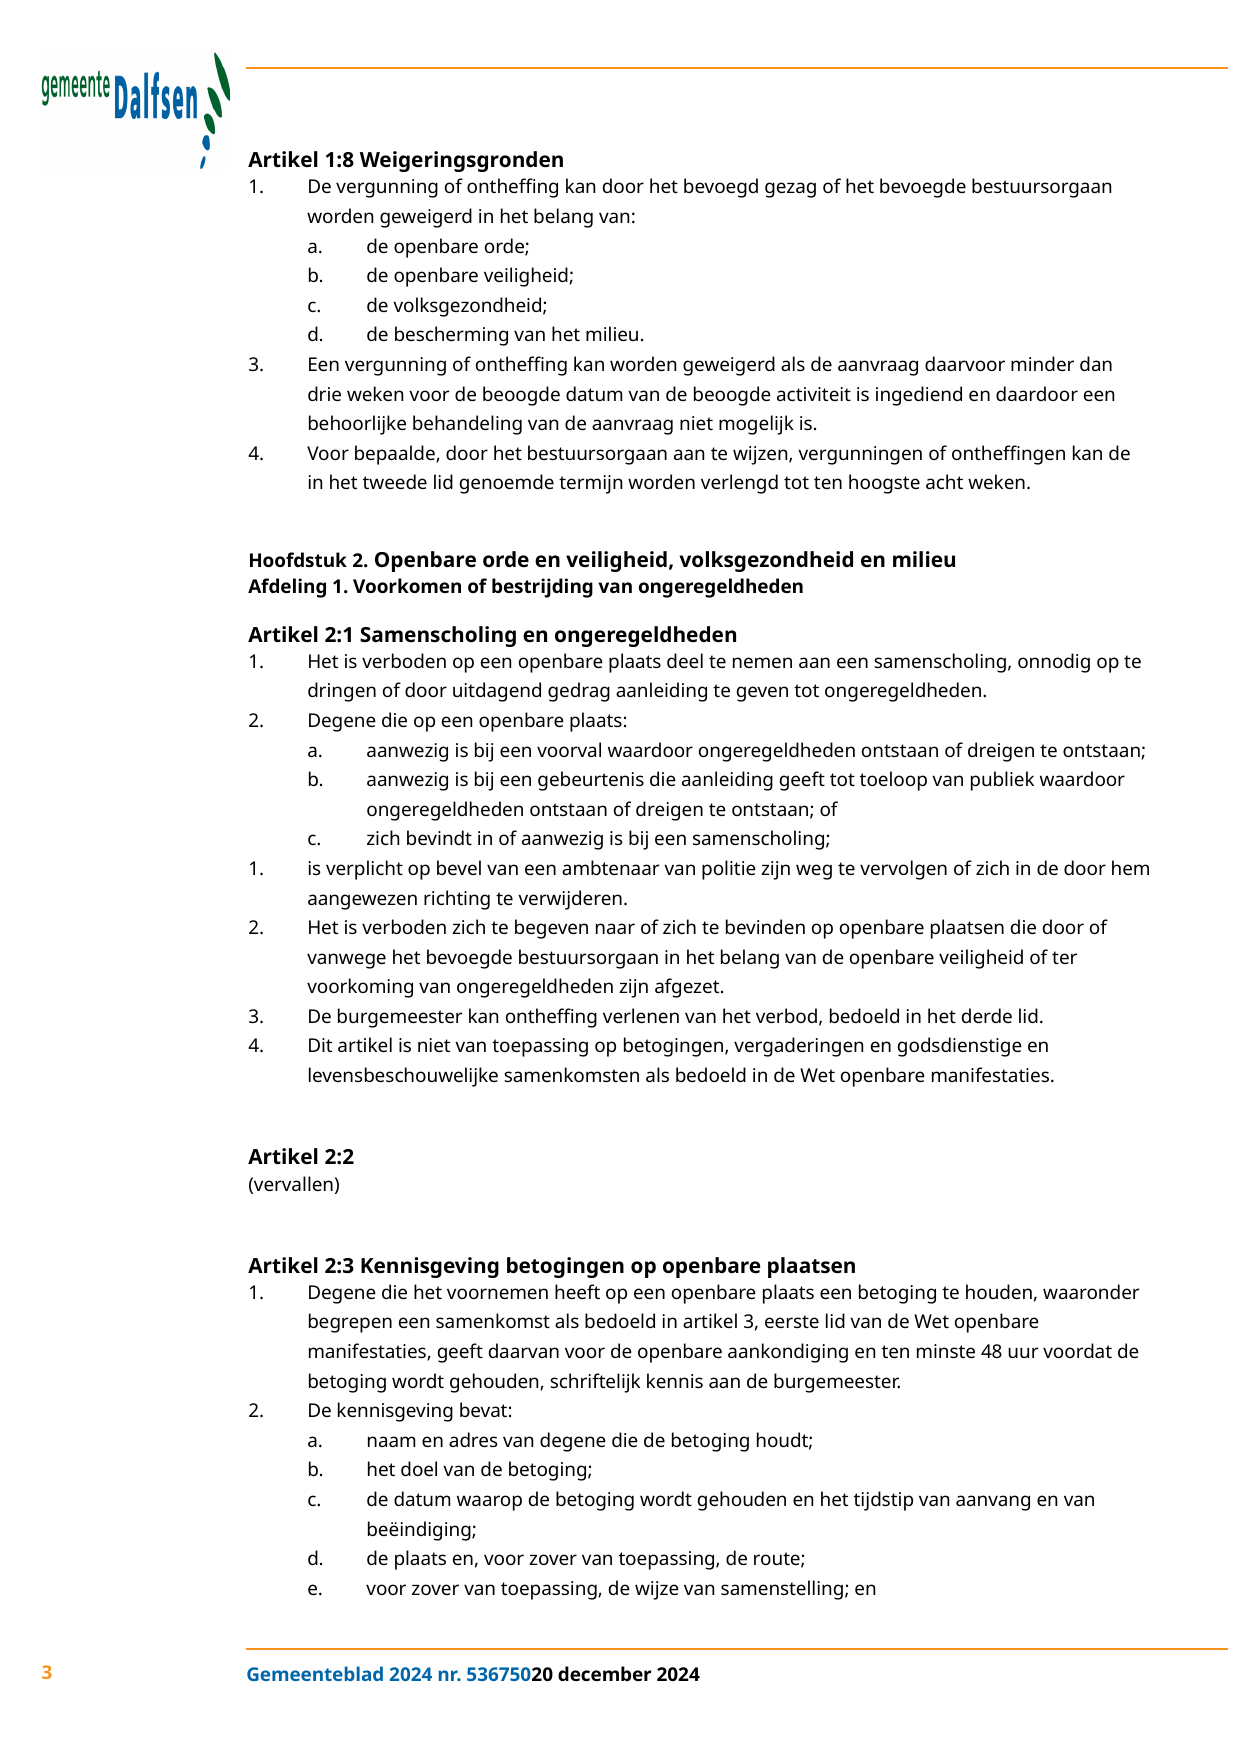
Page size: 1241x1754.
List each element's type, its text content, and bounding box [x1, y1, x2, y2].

text Afdeling 1. Voorkomen of bestrijding van ongeregeldheden [248, 573, 1152, 599]
list de volksgezondheid; [307, 292, 1152, 318]
text Artikel 2:3 Kennisgeving betogingen op openbare plaatsen [248, 1251, 1152, 1279]
list Het is verboden zich te begeven naar of zich te bevinden op openbare plaatsen die door of vanwege het bevoegde bestuursorgaan in het belang van de openbare veiligheid of ter voorkoming van ongeregeldheden zijn afgezet. [248, 914, 1152, 999]
list voor zover van toepassing, de wijze van samenstelling; en [307, 1575, 1152, 1601]
list Een vergunning of ontheffing kan worden geweigerd als de aanvraag daarvoor minder dan drie weken voor de beoogde datum van de beoogde activiteit is ingediend en daardoor een behoorlijke behandeling van de aanvraag niet mogelijk is. [248, 351, 1152, 436]
list naam en adres van degene die de betoging houdt; [307, 1427, 1152, 1453]
list is verplicht op bevel van een ambtenaar van politie zijn weg te vervolgen of zich in de door hem aangewezen richting te verwijderen. [248, 855, 1152, 911]
text Artikel 1:8 Weigeringsgronden [248, 145, 1152, 174]
list de plaats en, voor zover van toepassing, de route; [307, 1545, 1152, 1571]
list de datum waarop de betoging wordt gehouden en het tijdstip van aanvang en van beëindiging; [307, 1486, 1152, 1542]
list Voor bepaalde, door het bestuursorgaan aan te wijzen, vergunningen of ontheffingen kan de in het tweede lid genoemde termijn worden verlengd tot ten hoogste acht weken. [248, 440, 1152, 495]
text Artikel 2:2 [248, 1142, 1152, 1171]
list De burgemeester kan ontheffing verlenen van het verbod, bedoeld in het derde lid. [248, 1003, 1152, 1029]
list aanwezig is bij een voorval waardoor ongeregeldheden ontstaan of dreigen te ontstaan; [307, 737, 1152, 763]
picture [41, 47, 231, 172]
list De vergunning of ontheffing kan door het bevoegd gezag of het bevoegde bestuursorgaan worden geweigerd in het belang van: [248, 174, 1152, 229]
text (vervallen) [248, 1171, 1152, 1196]
list het doel van de betoging; [307, 1457, 1152, 1482]
list Degene die het voornemen heeft op een openbare plaats een betoging te houden, waaronder begrepen een samenkomst als bedoeld in artikel 3, eerste lid van de Wet openbare manifestaties, geeft daarvan voor de openbare aankondiging en ten minste 48 uur voordat de betoging wordt gehouden, schriftelijk kennis aan de burgemeester. [248, 1279, 1152, 1394]
list zich bevindt in of aanwezig is bij een samenscholing; [307, 826, 1152, 851]
list Dit artikel is niet van toepassing op betogingen, vergaderingen en godsdienstige en levensbeschouwelijke samenkomsten als bedoeld in de Wet openbare manifestaties. [248, 1033, 1152, 1088]
list de openbare veiligheid; [307, 262, 1152, 288]
list Degene die op een openbare plaats: [248, 707, 1152, 733]
list de openbare orde; [307, 233, 1152, 258]
list aanwezig is bij een gebeurtenis die aanleiding geeft tot toeloop van publiek waardoor ongeregeldheden ontstaan of dreigen te ontstaan; of [307, 766, 1152, 822]
list Het is verboden op een openbare plaats deel te nemen aan een samenscholing, onnodig op te dringen of door uitdagend gedrag aanleiding te geven tot ongeregeldheden. [248, 648, 1152, 703]
text Artikel 2:1 Samenscholing en ongeregeldheden [248, 620, 1152, 648]
list De kennisgeving bevat: [248, 1397, 1152, 1423]
text Hoofdstuk 2. Openbare orde en veiligheid, volksgezondheid en milieu [248, 545, 1152, 573]
list de bescherming van het milieu. [307, 322, 1152, 347]
